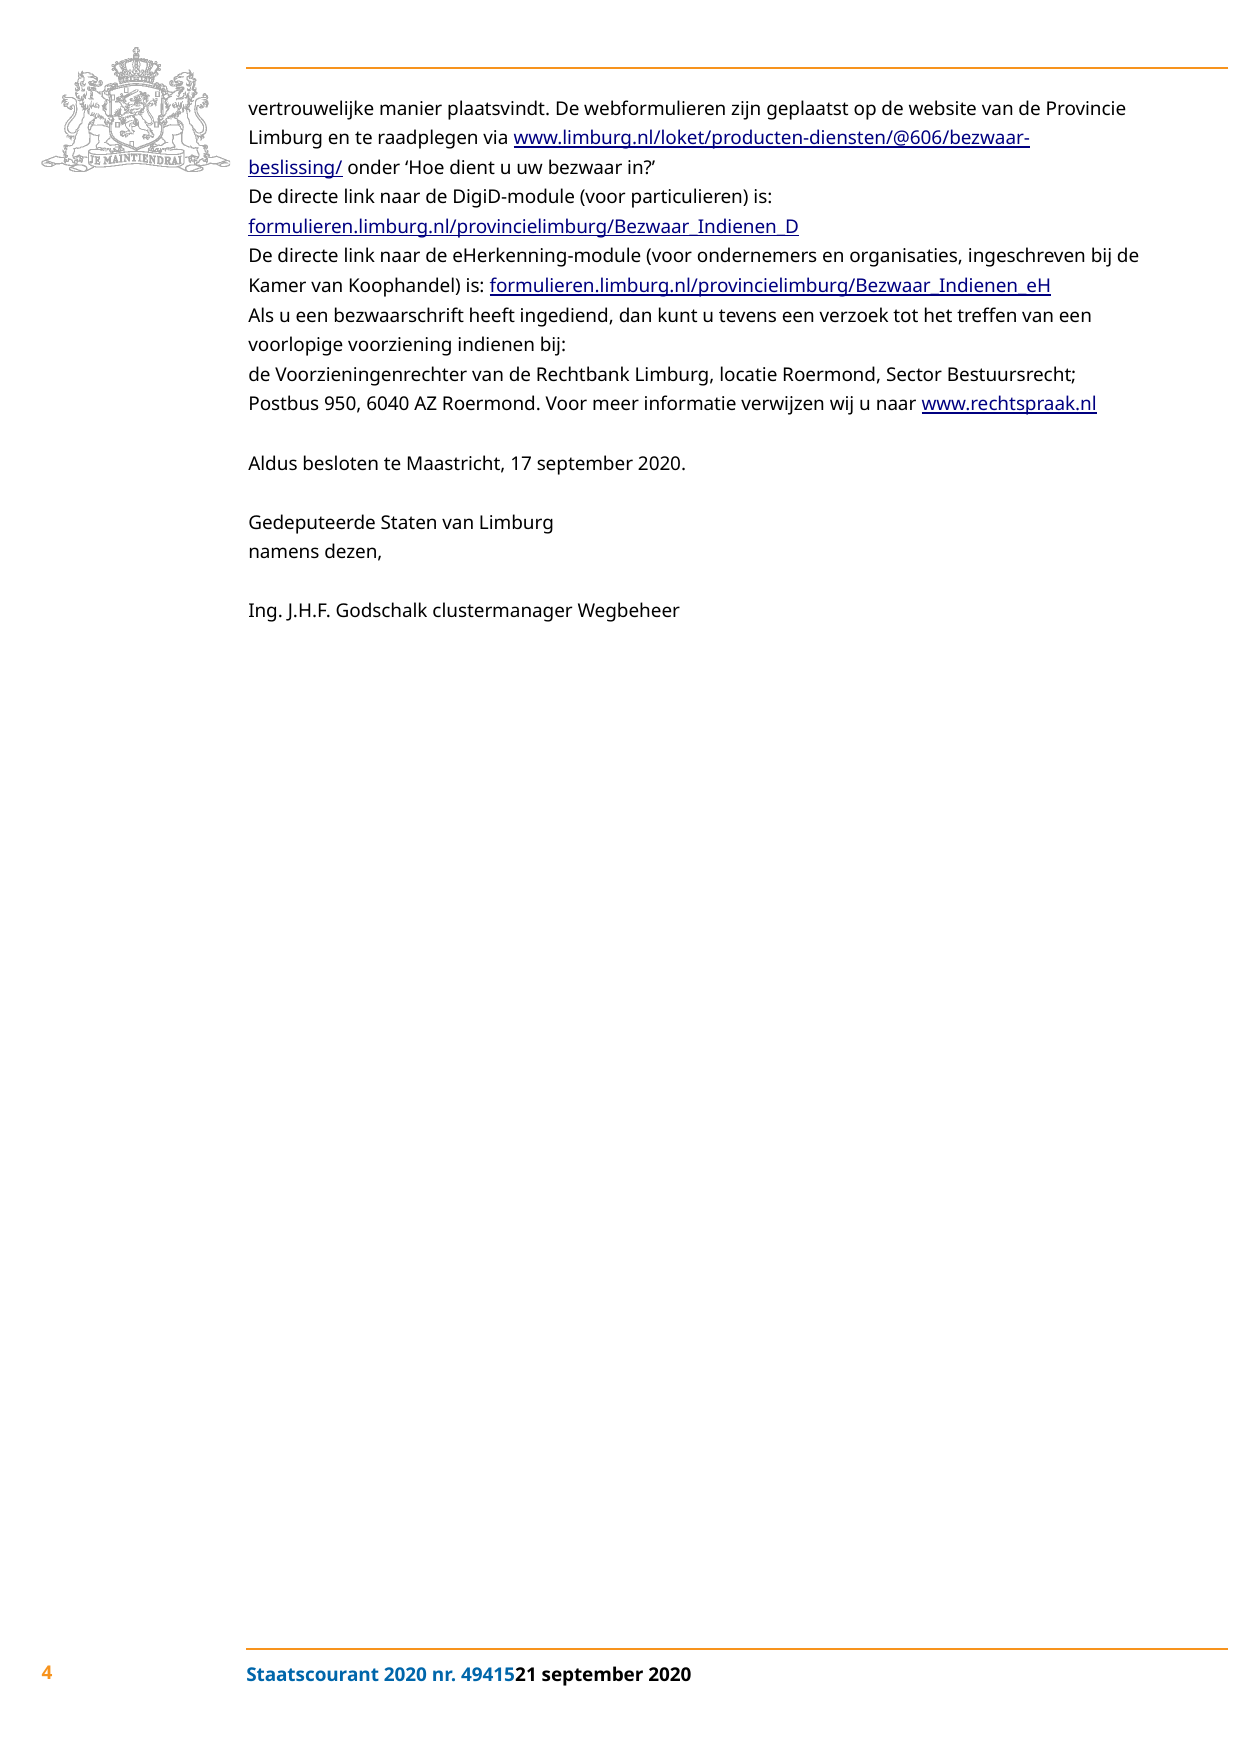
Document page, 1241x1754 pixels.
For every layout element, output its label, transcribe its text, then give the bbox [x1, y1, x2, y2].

text Ing. J.H.F. Godschalk clustermanager Wegbeheer [248, 598, 1152, 623]
text de Voorzieningenrechter van de Rechtbank Limburg, locatie Roermond, Sector Bestuursrecht; Postbus 950, 6040 AZ Roermond. Voor meer informatie verwijzen wij u naar www.rechtspraak.nl [248, 361, 1152, 416]
text Aldus besloten te Maastricht, 17 september 2020. [248, 450, 1152, 476]
text Gedeputeerde Staten van Limburg [248, 509, 1152, 535]
text De directe link naar de eHerkenning-module (voor ondernemers en organisaties, ingeschreven bij de Kamer van Koophandel) is: formulieren.limburg.nl/provincielimburg/Bezwaar_Indienen_eH [248, 243, 1152, 298]
text namens dezen, [248, 538, 1152, 564]
text De directe link naar de DigiD-module (voor particulieren) is: formulieren.limburg.nl/provincielimburg/Bezwaar_Indienen_D [248, 183, 1152, 239]
text vertrouwelijke manier plaatsvindt. De webformulieren zijn geplaatst op de website van de Provincie Limburg en te raadplegen via www.limburg.nl/loket/producten-diensten/@606/bezwaar-beslissing/ onder ‘Hoe dient u uw bezwaar in?’ [248, 95, 1152, 180]
picture [41, 47, 231, 172]
text Als u een bezwaarschrift heeft ingediend, dan kunt u tevens een verzoek tot het treffen van een voorlopige voorziening indienen bij: [248, 302, 1152, 357]
